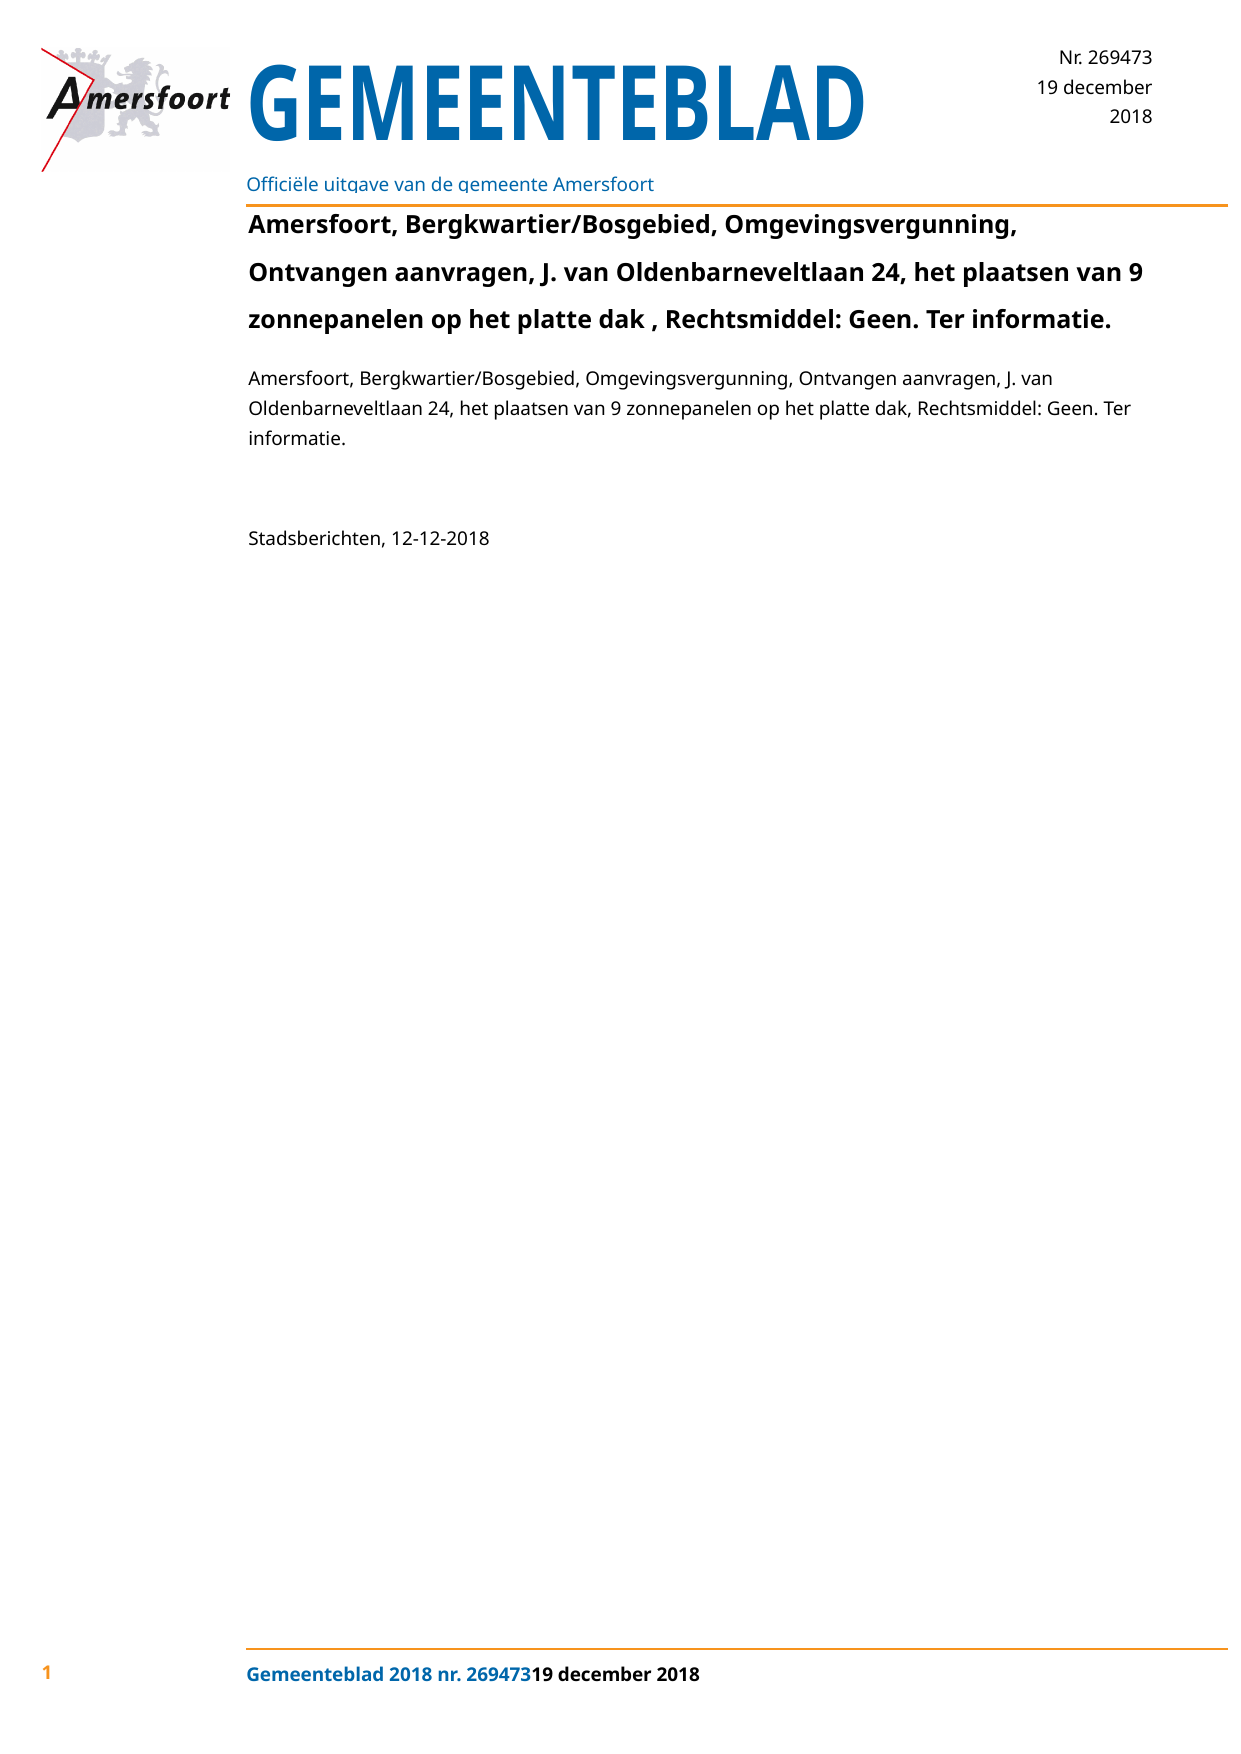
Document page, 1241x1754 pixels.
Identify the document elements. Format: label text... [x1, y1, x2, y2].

text Amersfoort, Bergkwartier/Bosgebied, Omgevingsvergunning, Ontvangen aanvragen, J. van Oldenbarneveltlaan 24, het plaatsen van 9 zonnepanelen op het platte dak , Rechtsmiddel: Geen. Ter informatie. [248, 207, 1152, 336]
text Stadsberichten, 12-12-2018 [248, 526, 1152, 551]
text Amersfoort, Bergkwartier/Bosgebied, Omgevingsvergunning, Ontvangen aanvragen, J. van Oldenbarneveltlaan 24, het plaatsen van 9 zonnepanelen op het platte dak, Rechtsmiddel: Geen. Ter informatie. [248, 366, 1152, 450]
picture [41, 47, 231, 172]
